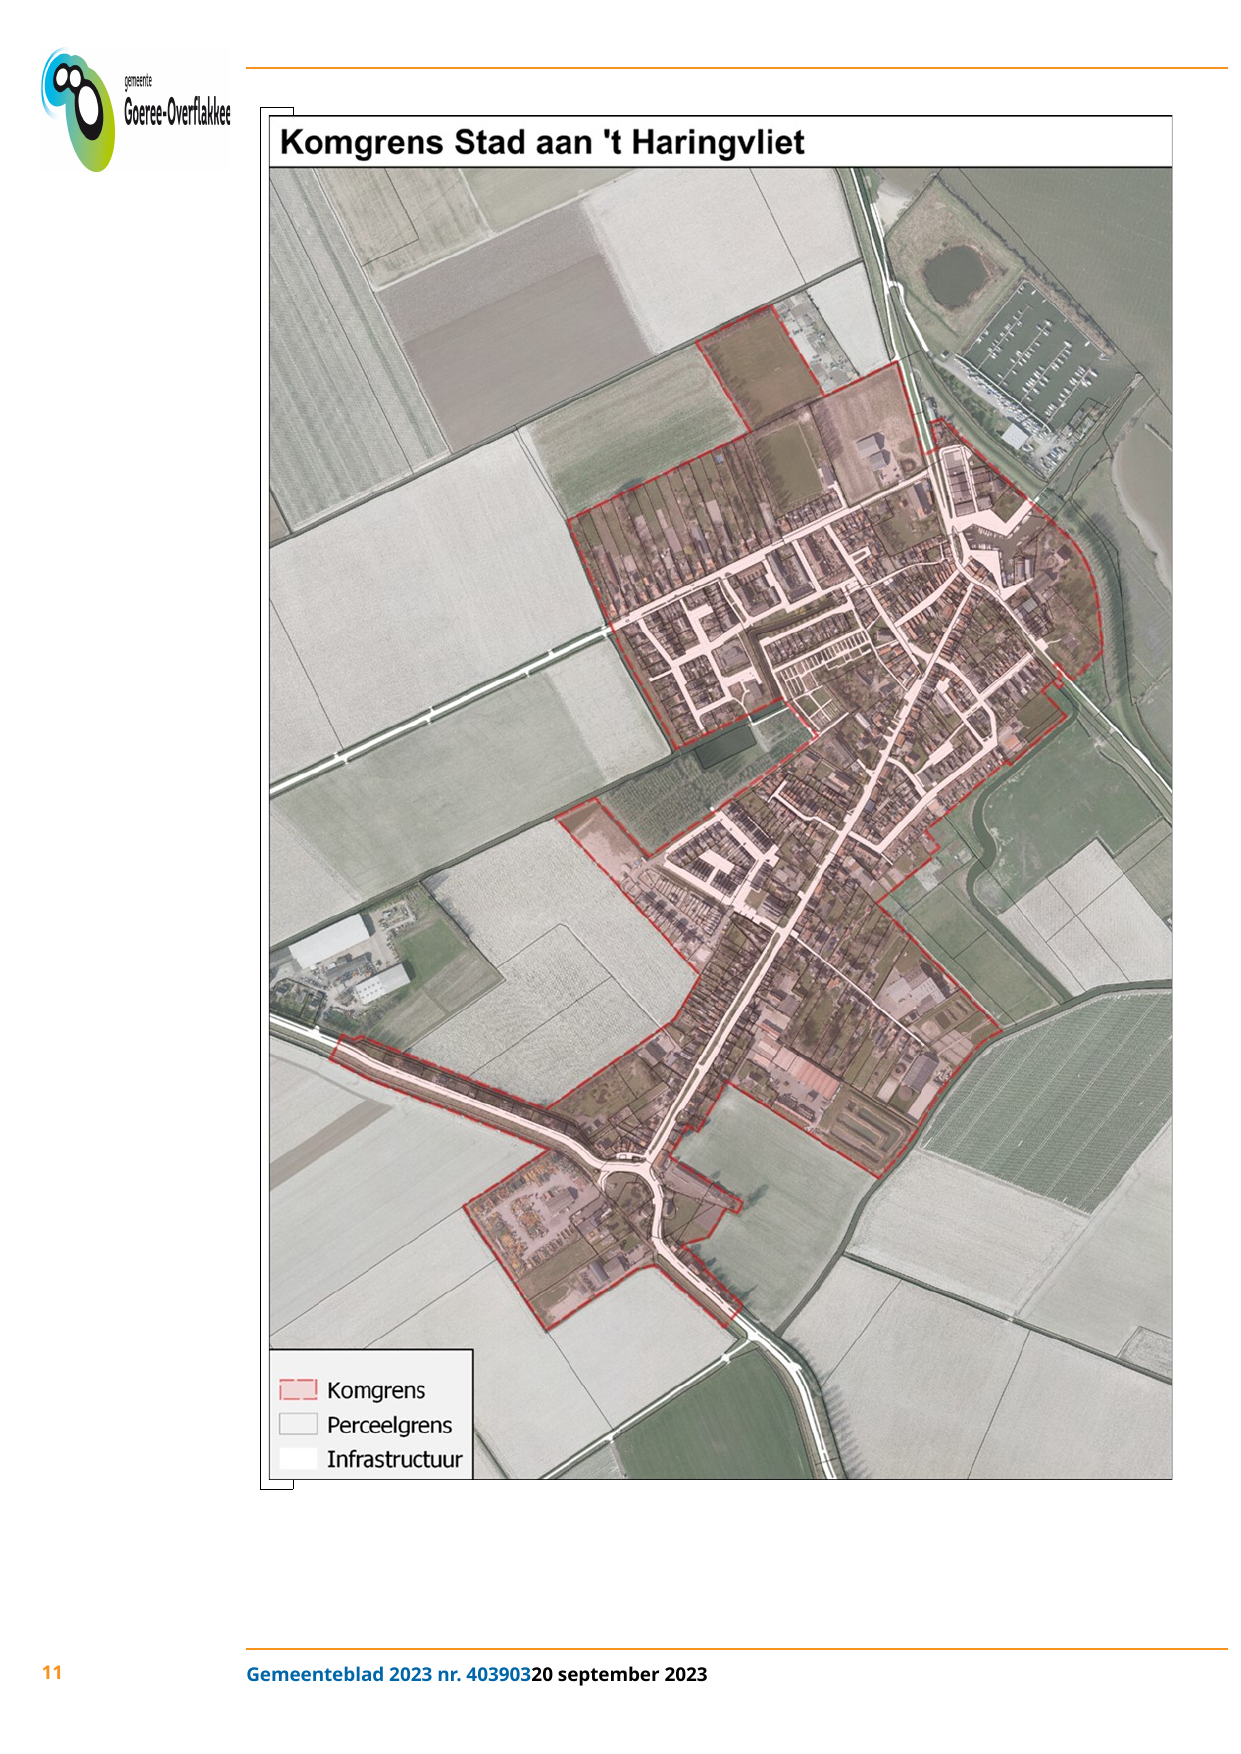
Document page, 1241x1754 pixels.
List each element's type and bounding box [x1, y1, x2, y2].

picture [41, 47, 231, 172]
picture [268, 115, 1173, 1480]
